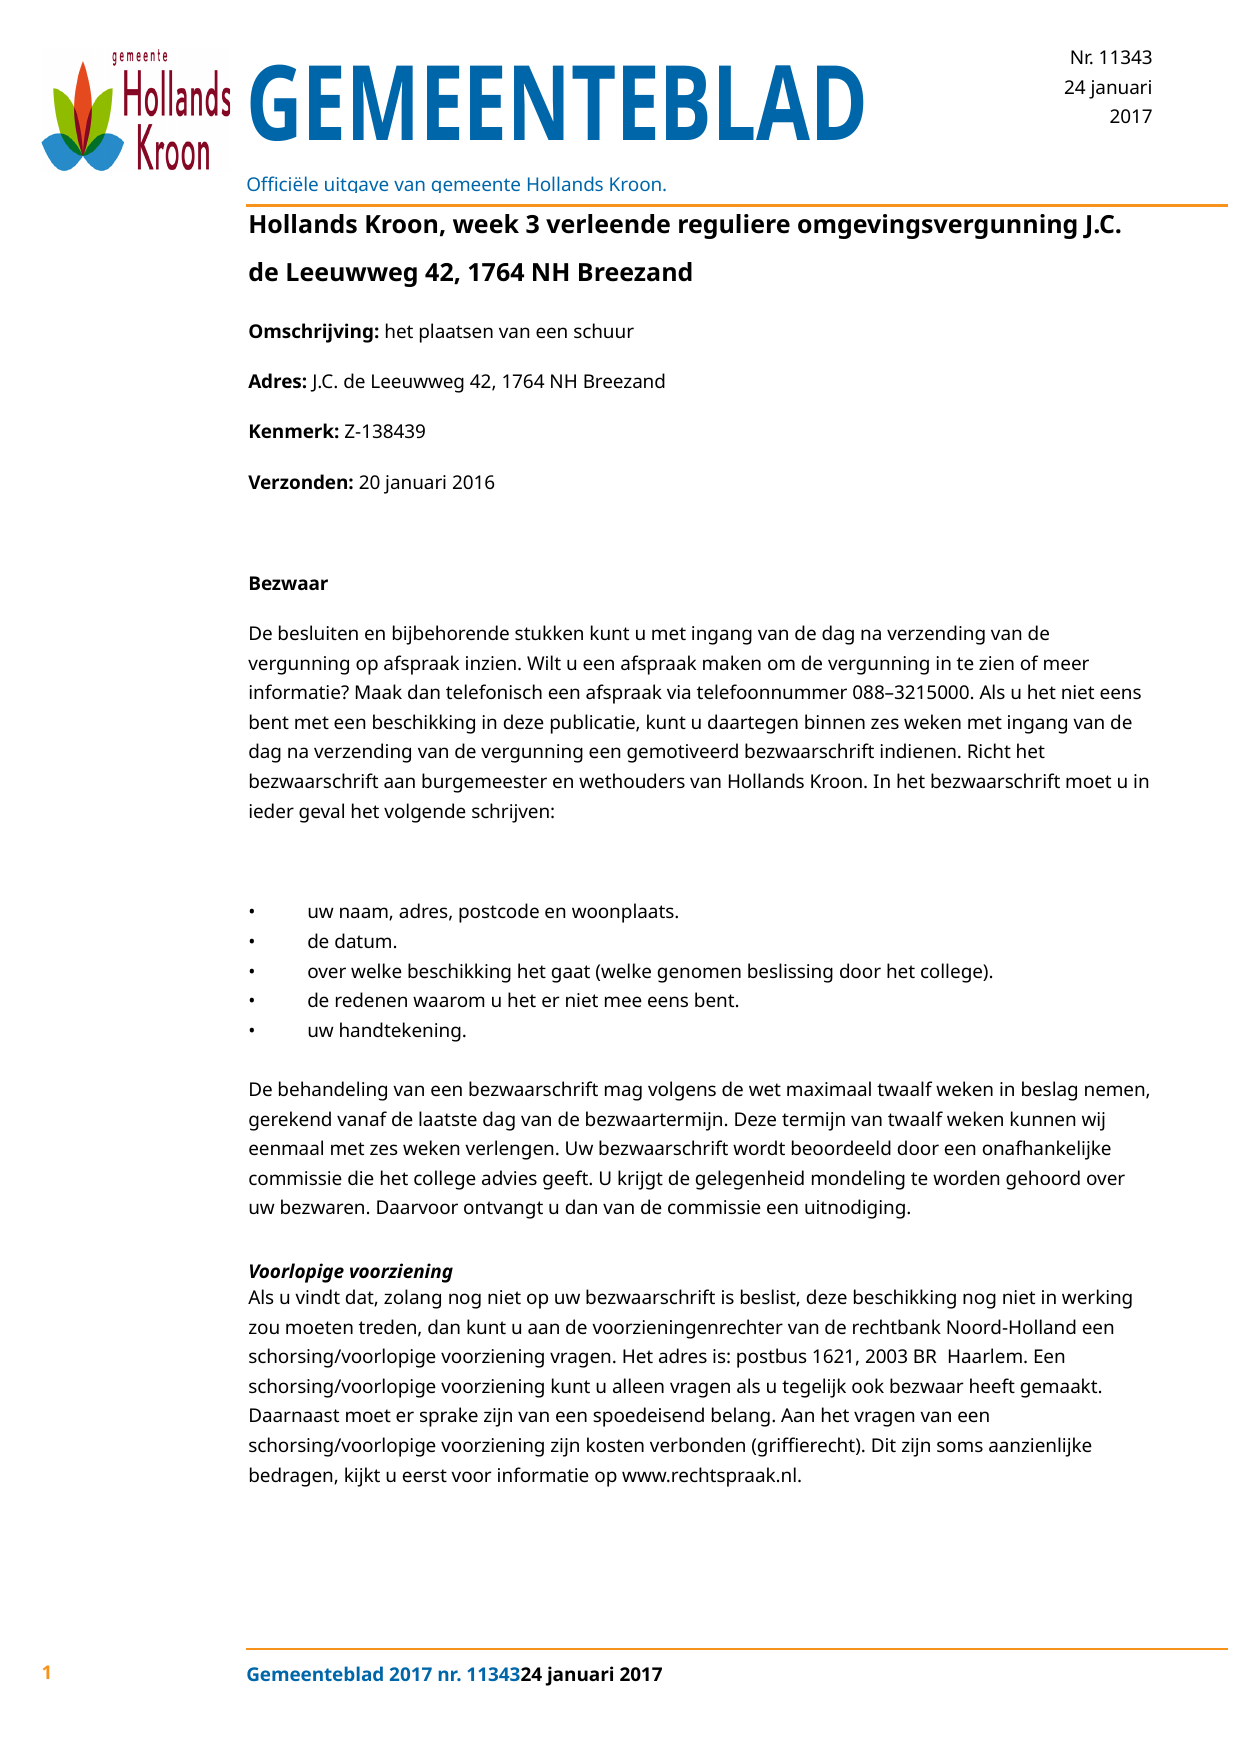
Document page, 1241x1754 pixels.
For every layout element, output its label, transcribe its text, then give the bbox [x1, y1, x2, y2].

list de datum. [248, 928, 1152, 954]
list uw handtekening. [248, 1017, 1152, 1043]
text Voorlopige voorziening [248, 1258, 1152, 1284]
text Omschrijving: het plaatsen van een schuur [248, 318, 1152, 344]
list uw naam, adres, postcode en woonplaats. [248, 899, 1152, 924]
text Hollands Kroon, week 3 verleende reguliere omgevingsvergunning J.C. de Leeuwweg 42, 1764 NH Breezand [248, 207, 1152, 288]
text Als u vindt dat, zolang nog niet op uw bezwaarschrift is beslist, deze beschikking nog niet in werking zou moeten treden, dan kunt u aan de voorzieningenrechter van de rechtbank Noord-Holland een schorsing/voorlopige voorziening vragen. Het adres is: postbus 1621, 2003 BR Haarlem. Een schorsing/voorlopige voorziening kunt u alleen vragen als u tegelijk ook bezwaar heeft gemaakt. Daarnaast moet er sprake zijn van een spoedeisend belang. Aan het vragen van een schorsing/voorlopige voorziening zijn kosten verbonden (griffierecht). Dit zijn soms aanzienlijke bedragen, kijkt u eerst voor informatie op www.rechtspraak.nl. [248, 1284, 1152, 1487]
text De behandeling van een bezwaarschrift mag volgens de wet maximaal twaalf weken in beslag nemen, gerekend vanaf de laatste dag van de bezwaartermijn. Deze termijn van twaalf weken kunnen wij eenmaal met zes weken verlengen. Uw bezwaarschrift wordt beoordeeld door een onafhankelijke commissie die het college advies geeft. U krijgt de gelegenheid mondeling te worden gehoord over uw bezwaren. Daarvoor ontvangt u dan van de commissie een uitnodiging. [248, 1076, 1152, 1220]
list de redenen waarom u het er niet mee eens bent. [248, 987, 1152, 1013]
picture [41, 47, 231, 172]
list over welke beschikking het gaat (welke genomen beslissing door het college). [248, 958, 1152, 984]
text Bezwaar [248, 570, 1152, 596]
text Verzonden: 20 januari 2016 [248, 469, 1152, 495]
text De besluiten en bijbehorende stukken kunt u met ingang van de dag na verzending van de vergunning op afspraak inzien. Wilt u een afspraak maken om de vergunning in te zien of meer informatie? Maak dan telefonisch een afspraak via telefoonnummer 088–3215000. Als u het niet eens bent met een beschikking in deze publicatie, kunt u daartegen binnen zes weken met ingang van de dag na verzending van de vergunning een gemotiveerd bezwaarschrift indienen. Richt het bezwaarschrift aan burgemeester en wethouders van Hollands Kroon. In het bezwaarschrift moet u in ieder geval het volgende schrijven: [248, 620, 1152, 824]
text Kenmerk: Z-138439 [248, 419, 1152, 444]
text Adres: J.C. de Leeuwweg 42, 1764 NH Breezand [248, 368, 1152, 394]
